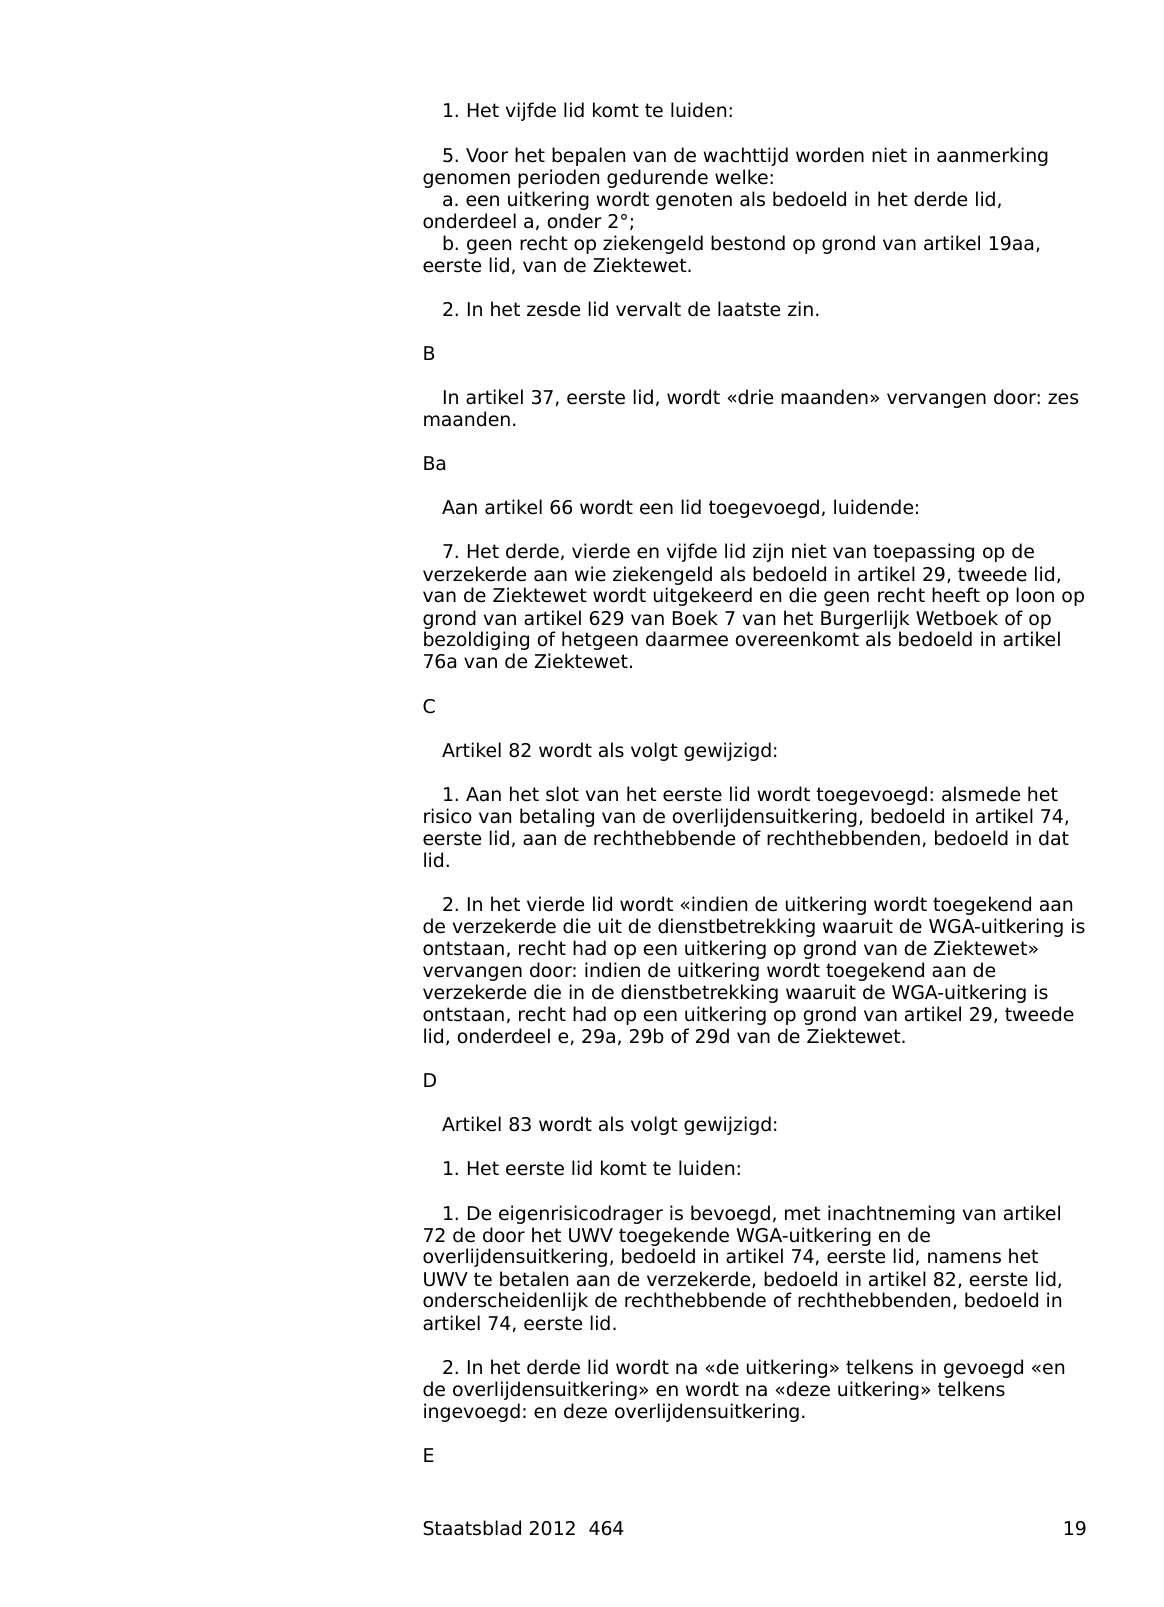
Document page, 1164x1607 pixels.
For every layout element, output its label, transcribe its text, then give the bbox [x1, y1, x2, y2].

text b. geen recht op ziekengeld bestond op grond van artikel 19aa, eerste lid, van de Ziektewet. [422, 232, 1087, 276]
text 1. Aan het slot van het eerste lid wordt toegevoegd: alsmede het risico van betaling van de overlijdensuitkering, bedoeld in artikel 74, eerste lid, aan de rechthebbende of rechthebbenden, bedoeld in dat lid. [422, 784, 1087, 872]
text E [422, 1445, 1087, 1467]
text Aan artikel 66 wordt een lid toegevoegd, luidende: [422, 497, 1087, 519]
text C [422, 696, 1087, 717]
text 5. Voor het bepalen van de wachttijd worden niet in aanmerking genomen perioden gedurende welke: [422, 144, 1087, 188]
text 2. In het derde lid wordt na «de uitkering» telkens in gevoegd «en de overlijdensuitkering» en wordt na «deze uitkering» telkens ingevoegd: en deze overlijdensuitkering. [422, 1357, 1087, 1422]
text 1. Het eerste lid komt te luiden: [422, 1158, 1087, 1180]
text 2. In het zesde lid vervalt de laatste zin. [422, 299, 1087, 321]
text D [422, 1070, 1087, 1092]
text Artikel 83 wordt als volgt gewijzigd: [422, 1114, 1087, 1136]
text a. een uitkering wordt genoten als bedoeld in het derde lid, onderdeel a, onder 2°; [422, 188, 1087, 232]
text Ba [422, 453, 1087, 475]
text 1. Het vijfde lid komt te luiden: [422, 100, 1087, 122]
text 2. In het vierde lid wordt «indien de uitkering wordt toegekend aan de verzekerde die uit de dienstbetrekking waaruit de WGA-uitkering is ontstaan, recht had op een uitkering op grond van de Ziektewet» vervangen door: indien de uitkering wordt toegekend aan de verzekerde die in de dienstbetrekking waaruit de WGA-uitkering is ontstaan, recht had op een uitkering op grond van artikel 29, tweede lid, onderdeel e, 29a, 29b of 29d van de Ziektewet. [422, 894, 1087, 1048]
text Artikel 82 wordt als volgt gewijzigd: [422, 740, 1087, 762]
text 1. De eigenrisicodrager is bevoegd, met inachtneming van artikel 72 de door het UWV toegekende WGA-uitkering en de overlijdensuitkering, bedoeld in artikel 74, eerste lid, namens het UWV te betalen aan de verzekerde, bedoeld in artikel 82, eerste lid, onderscheidenlijk de rechthebbende of rechthebbenden, bedoeld in artikel 74, eerste lid. [422, 1202, 1087, 1334]
text 7. Het derde, vierde en vijfde lid zijn niet van toepassing op de verzekerde aan wie ziekengeld als bedoeld in artikel 29, tweede lid, van de Ziektewet wordt uitgekeerd en die geen recht heeft op loon op grond van artikel 629 van Boek 7 van het Burgerlijk Wetboek of op bezoldiging of hetgeen daarmee overeenkomt als bedoeld in artikel 76a van de Ziektewet. [422, 541, 1087, 673]
text B [422, 343, 1087, 365]
text In artikel 37, eerste lid, wordt «drie maanden» vervangen door: zes maanden. [422, 387, 1087, 431]
